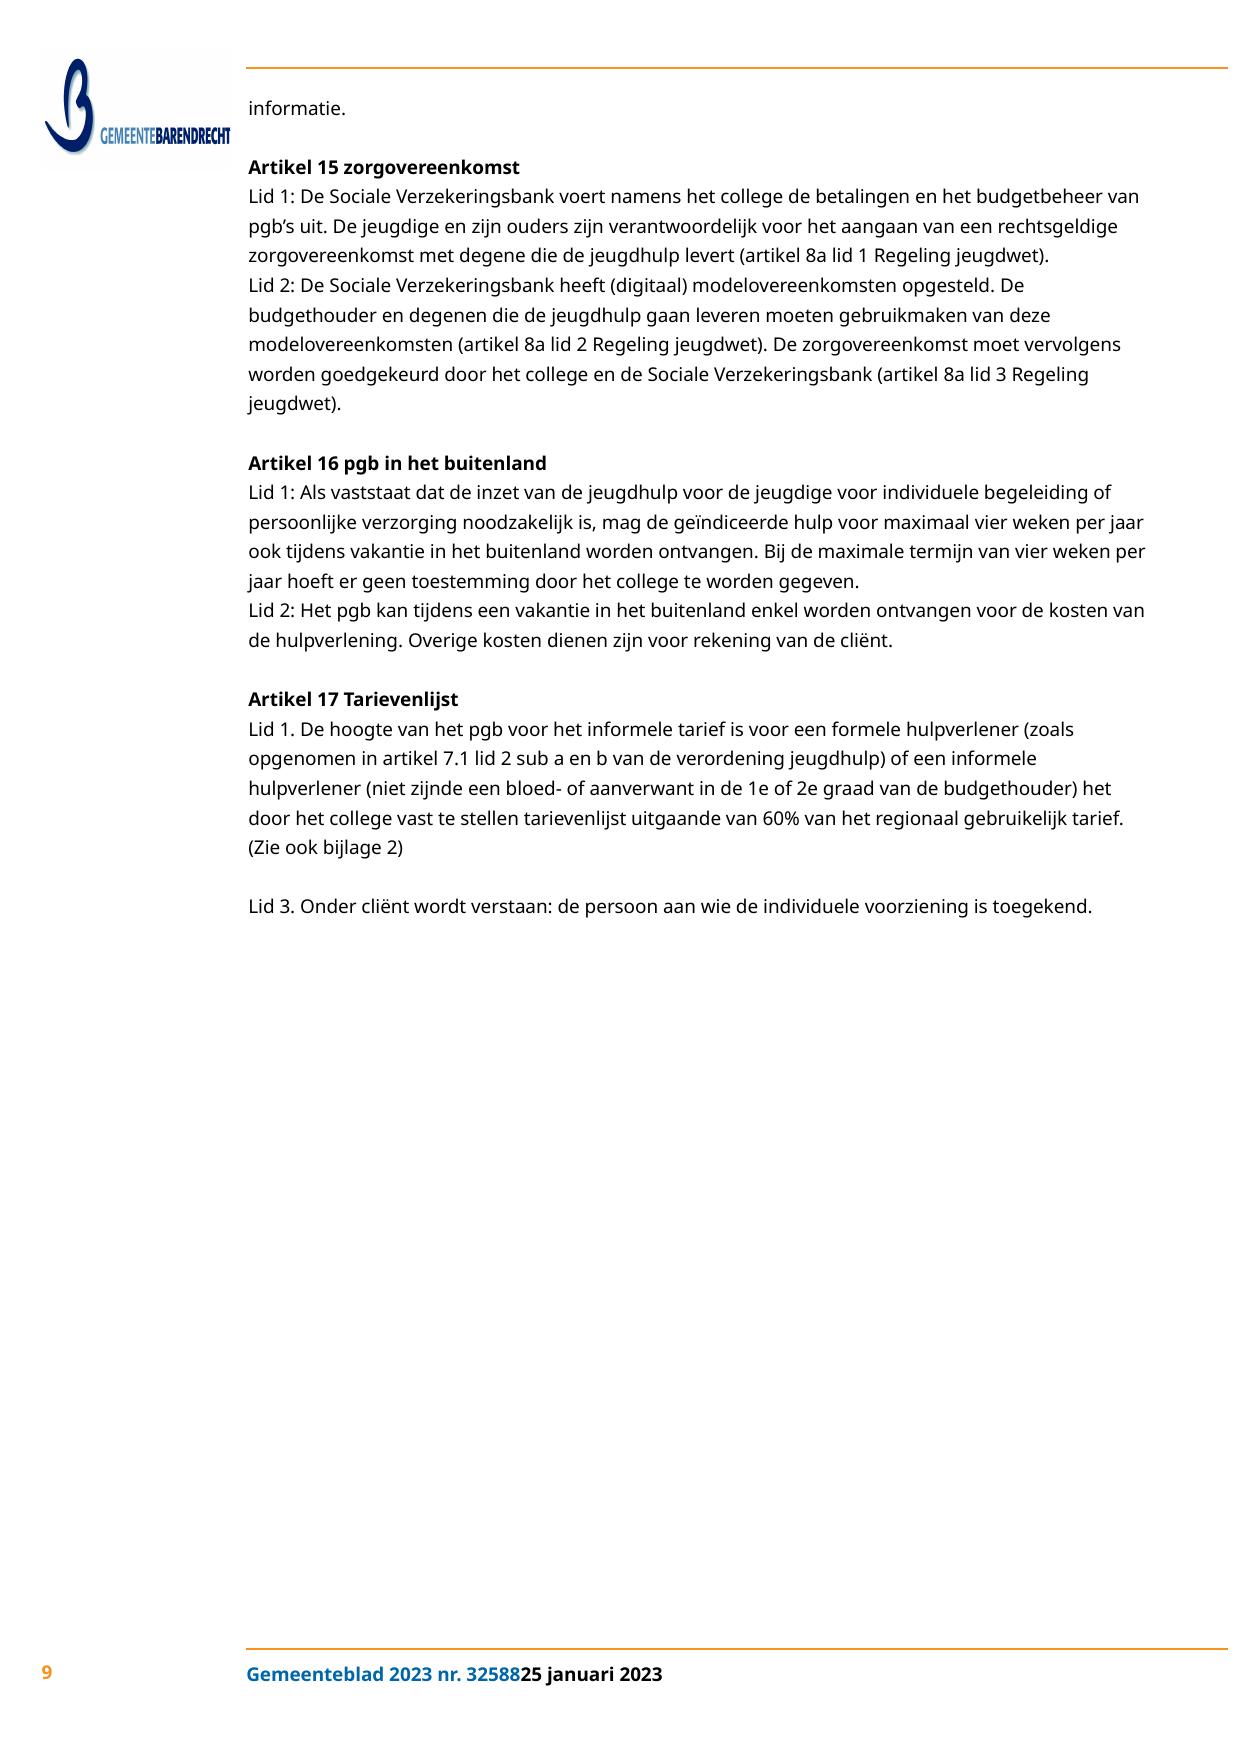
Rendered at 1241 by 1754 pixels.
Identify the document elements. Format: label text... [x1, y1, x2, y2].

text Artikel 16 pgb in het buitenland [248, 450, 1152, 476]
text Artikel 17 Tarievenlijst [248, 686, 1152, 712]
text Lid 2: De Sociale Verzekeringsbank heeft (digitaal) modelovereenkomsten opgesteld. De budgethouder en degenen die de jeugdhulp gaan leveren moeten gebruikmaken van deze modelovereenkomsten (artikel 8a lid 2 Regeling jeugdwet). De zorgovereenkomst moet vervolgens worden goedgekeurd door het college en de Sociale Verzekeringsbank (artikel 8a lid 3 Regeling jeugdwet). [248, 272, 1152, 416]
text Lid 1. De hoogte van het pgb voor het informele tarief is voor een formele hulpverlener (zoals opgenomen in artikel 7.1 lid 2 sub a en b van de verordening jeugdhulp) of een informele hulpverlener (niet zijnde een bloed- of aanverwant in de 1e of 2e graad van de budgethouder) het door het college vast te stellen tarievenlijst uitgaande van 60% van het regionaal gebruikelijk tarief. (Zie ook bijlage 2) [248, 716, 1152, 860]
text Lid 3. Onder cliënt wordt verstaan: de persoon aan wie de individuele voorziening is toegekend. [248, 893, 1152, 919]
text Lid 1: De Sociale Verzekeringsbank voert namens het college de betalingen en het budgetbeheer van pgb’s uit. De jeugdige en zijn ouders zijn verantwoordelijk voor het aangaan van een rechtsgeldige zorgovereenkomst met degene die de jeugdhulp levert (artikel 8a lid 1 Regeling jeugdwet). [248, 183, 1152, 268]
text informatie. [248, 95, 1152, 121]
picture [41, 47, 231, 172]
text Artikel 15 zorgovereenkomst [248, 154, 1152, 180]
text Lid 2: Het pgb kan tijdens een vakantie in het buitenland enkel worden ontvangen voor de kosten van de hulpverlening. Overige kosten dienen zijn voor rekening van de cliënt. [248, 598, 1152, 653]
text Lid 1: Als vaststaat dat de inzet van de jeugdhulp voor de jeugdige voor individuele begeleiding of persoonlijke verzorging noodzakelijk is, mag de geïndiceerde hulp voor maximaal vier weken per jaar ook tijdens vakantie in het buitenland worden ontvangen. Bij de maximale termijn van vier weken per jaar hoeft er geen toestemming door het college te worden gegeven. [248, 479, 1152, 594]
